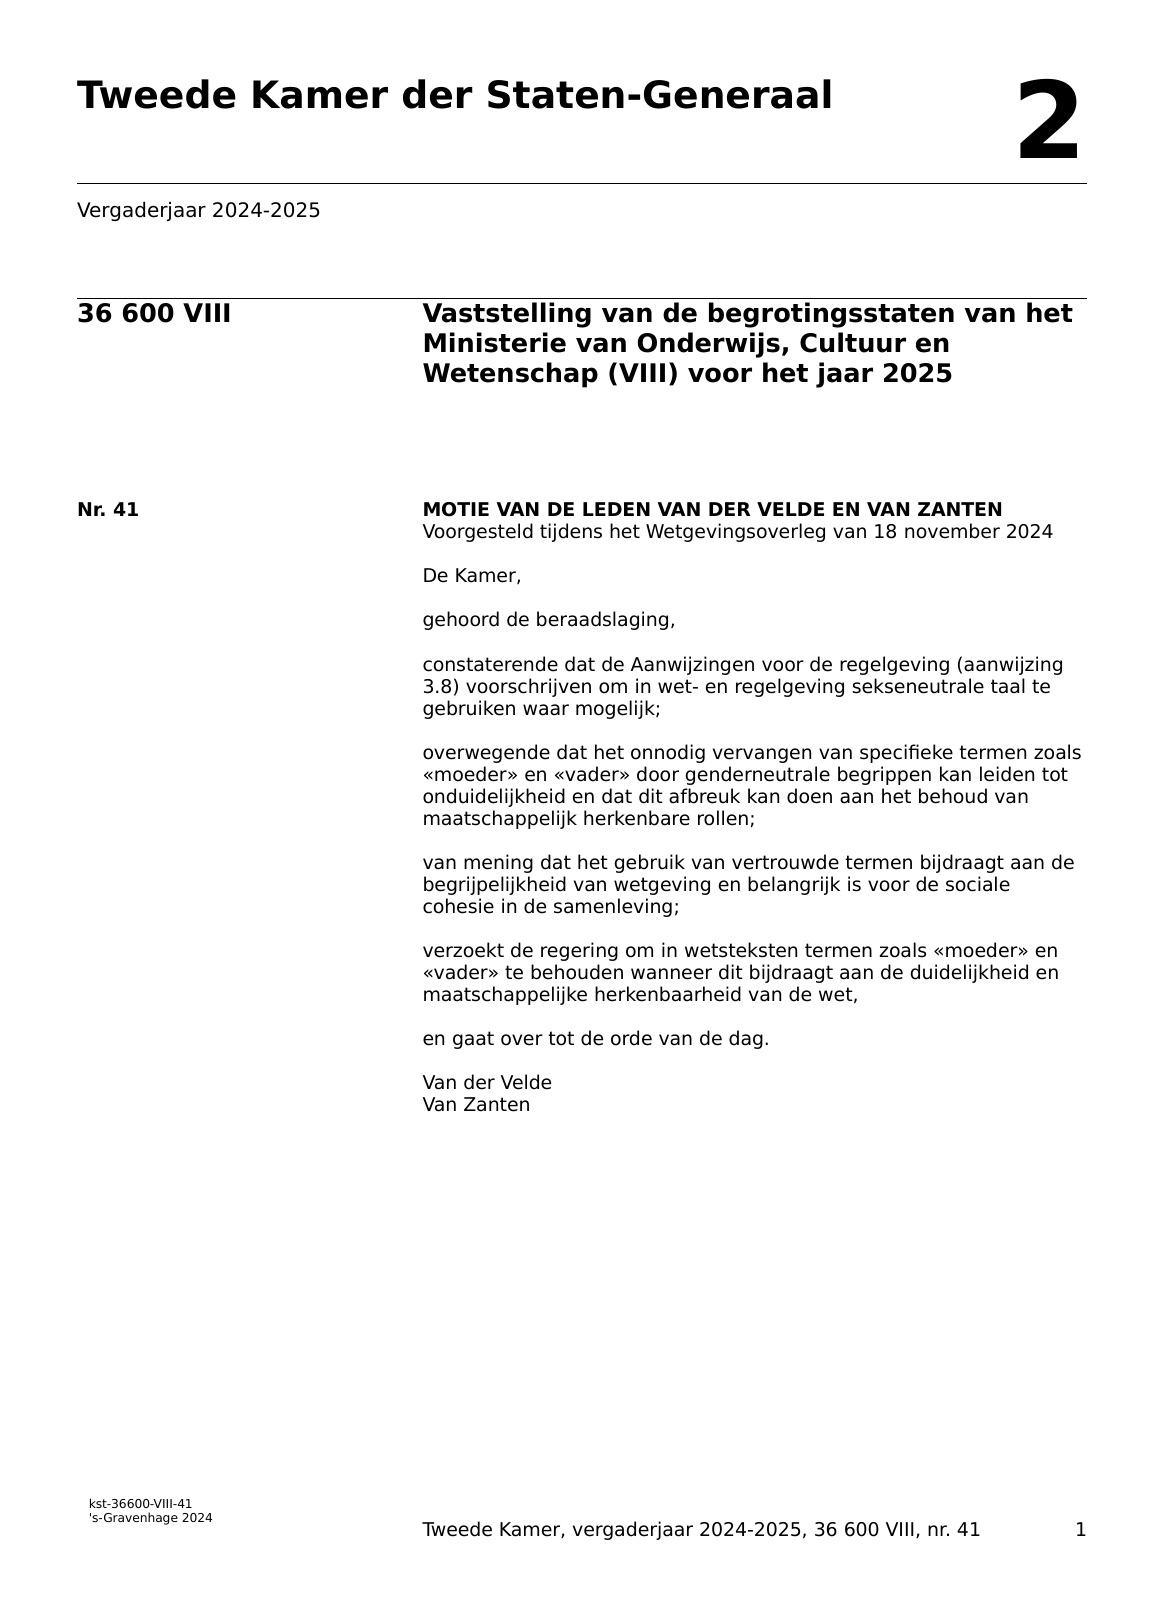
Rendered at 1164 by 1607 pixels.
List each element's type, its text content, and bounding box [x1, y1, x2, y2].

text constaterende dat de Aanwijzingen voor de regelgeving (aanwijzing 3.8) voorschrijven om in wet- en regelgeving sekseneutrale taal te gebruiken waar mogelijk; [422, 653, 1087, 719]
text 's-Gravenhage 2024 [88, 1511, 323, 1525]
table_header Tweede Kamer der Staten-Generaal [77, 59, 886, 183]
text verzoekt de regering om in wetsteksten termen zoals «moeder» en «vader» te behouden wanneer dit bijdraagt aan de duidelijkheid en maatschappelijke herkenbaarheid van de wet, [422, 940, 1087, 1006]
text Voorgesteld tijdens het Wetgevingsoverleg van 18 november 2024 [422, 521, 1087, 543]
text van mening dat het gebruik van vertrouwde termen bijdraagt aan de begrijpelijkheid van wetgeving en belangrijk is voor de sociale cohesie in de samenleving; [422, 852, 1087, 918]
table_header 2 [886, 59, 1087, 183]
text kst-36600-VIII-41 [88, 1497, 323, 1511]
text De Kamer, [422, 565, 1087, 587]
text Van Zanten [422, 1094, 1087, 1116]
text overwegende dat het onnodig vervangen van specifieke termen zoals «moeder» en «vader» door genderneutrale begrippen kan leiden tot onduidelijkheid en dat dit afbreuk kan doen aan het behoud van maatschappelijk herkenbare rollen; [422, 742, 1087, 829]
text gehoord de beraadslaging, [422, 609, 1087, 631]
subtitle Nr. 41 MOTIE VAN DE LEDEN VAN DER VELDE EN VAN ZANTEN [77, 499, 1087, 521]
table_cell Vergaderjaar 2024-2025 [77, 184, 1087, 298]
text en gaat over tot de orde van de dag. [422, 1028, 1087, 1050]
subtitle 36 600 VIII Vaststelling van de begrotingsstaten van het Ministerie van Onderwijs, Cultuur en Wetenschap (VIII) voor het jaar 2025 [77, 299, 1087, 388]
text Van der Velde [422, 1072, 1087, 1094]
